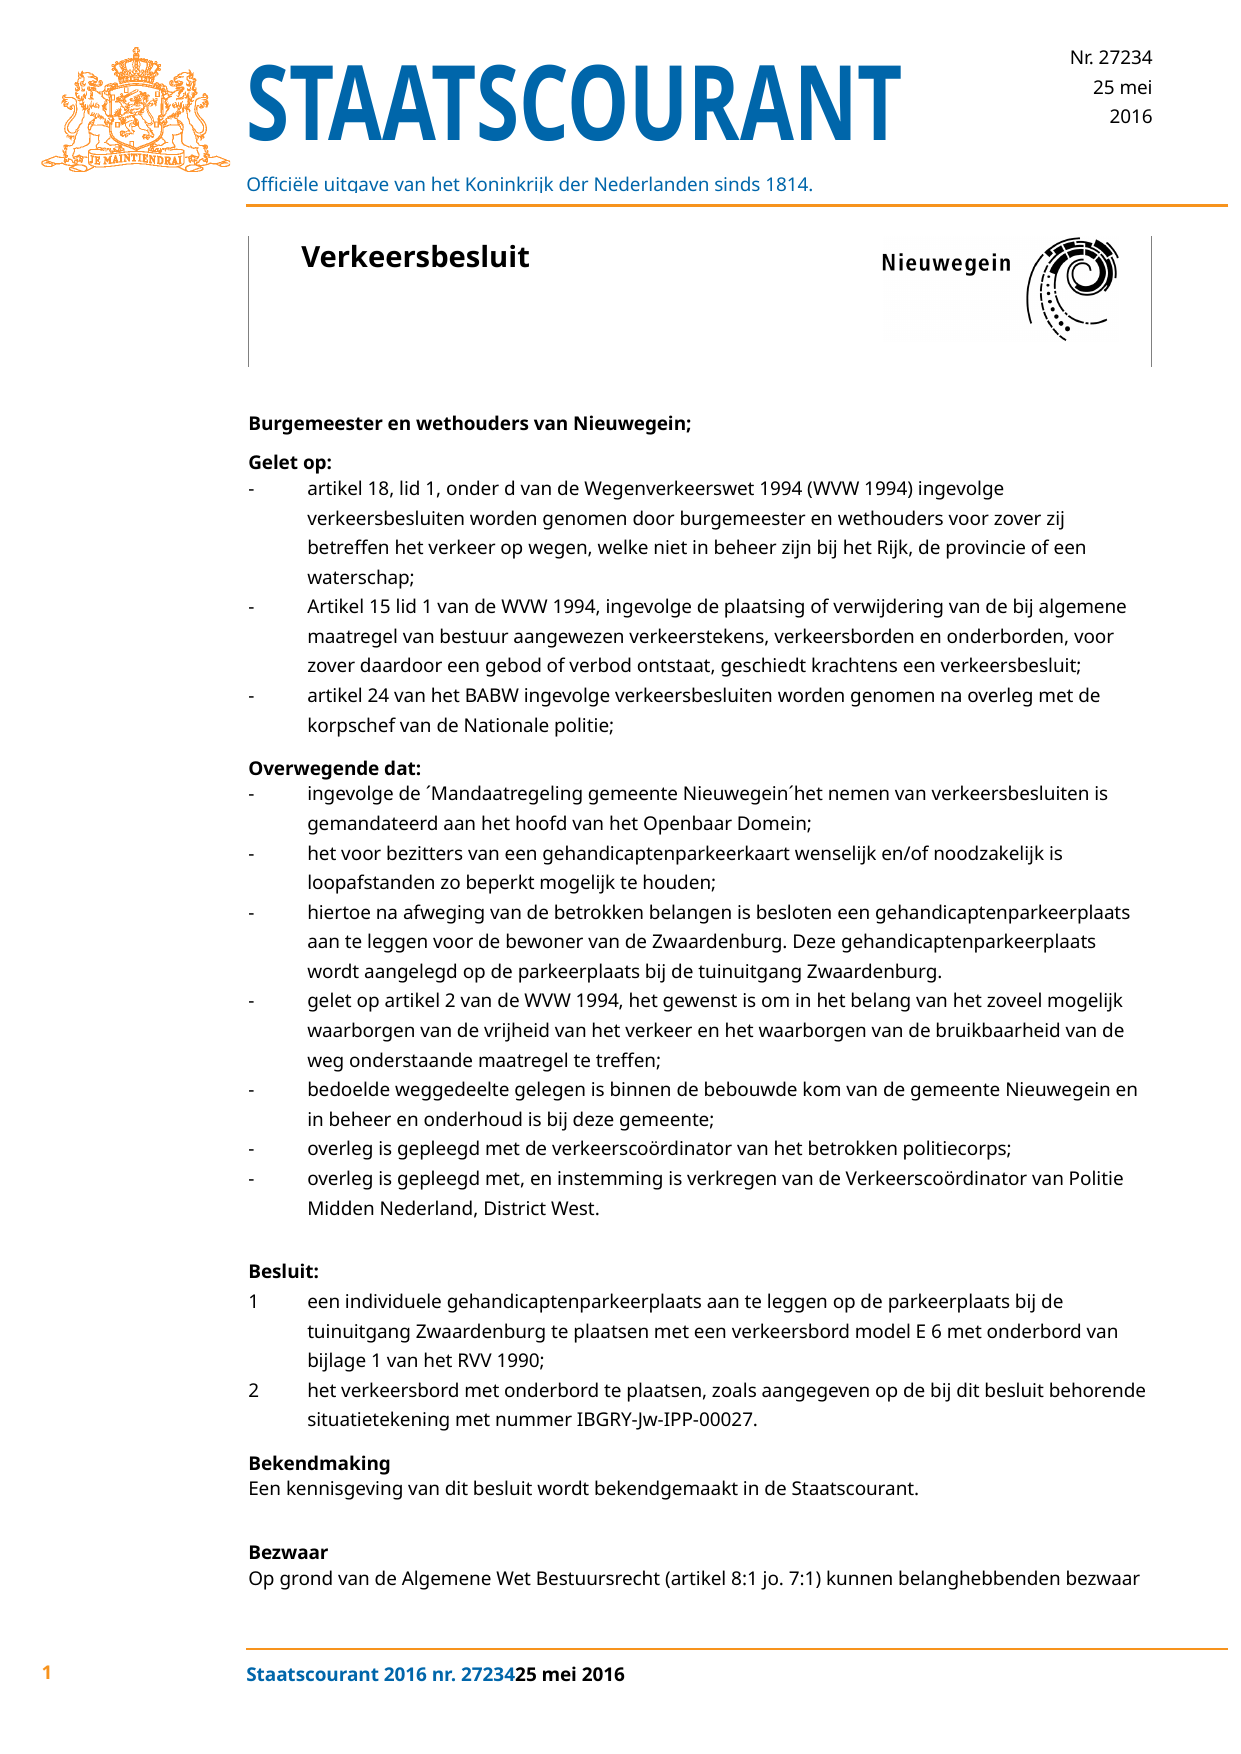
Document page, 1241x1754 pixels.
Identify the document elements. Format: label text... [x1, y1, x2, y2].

text Bezwaar [248, 1539, 1152, 1565]
text Overwegende dat: [248, 755, 1152, 781]
text Besluit: [248, 1259, 1152, 1284]
text Op grond van de Algemene Wet Bestuursrecht (artikel 8:1 jo. 7:1) kunnen belanghebbenden bezwaar [248, 1565, 1152, 1591]
text Gelet op: [248, 449, 1152, 475]
text Een kennisgeving van dit besluit wordt bekendgemaakt in de Staatscourant. [248, 1476, 1152, 1501]
table_header [850, 236, 1151, 367]
list het voor bezitters van een gehandicaptenparkeerkaart wenselijk en/of noodzakelijk is loopafstanden zo beperkt mogelijk te houden; [248, 840, 1152, 895]
list artikel 18, lid 1, onder d van de Wegenverkeerswet 1994 (WVW 1994) ingevolge verkeersbesluiten worden genomen door burgemeester en wethouders voor zover zij betreffen het verkeer op wegen, welke niet in beheer zijn bij het Rijk, de provincie of een waterschap; [248, 475, 1152, 589]
list ingevolge de ´Mandaatregeling gemeente Nieuwegein´het nemen van verkeersbesluiten is gemandateerd aan het hoofd van het Openbaar Domein; [248, 781, 1152, 836]
list overleg is gepleegd met de verkeerscoördinator van het betrokken politiecorps; [248, 1136, 1152, 1161]
list het verkeersbord met onderbord te plaatsen, zoals aangegeven op de bij dit besluit behorende situatietekening met nummer IBGRY-Jw-IPP-00027. [248, 1377, 1152, 1432]
picture [41, 47, 231, 172]
picture [882, 236, 1119, 342]
list bedoelde weggedeelte gelegen is binnen de bebouwde kom van de gemeente Nieuwegein en in beheer en onderhoud is bij deze gemeente; [248, 1076, 1152, 1132]
list gelet op artikel 2 van de WVW 1994, het gewenst is om in het belang van het zoveel mogelijk waarborgen van de vrijheid van het verkeer en het waarborgen van de bruikbaarheid van de weg onderstaande maatregel te treffen; [248, 988, 1152, 1073]
table_header Verkeersbesluit [249, 236, 850, 367]
text Burgemeester en wethouders van Nieuwegein; [248, 410, 1152, 436]
list Artikel 15 lid 1 van de WVW 1994, ingevolge de plaatsing of verwijdering van de bij algemene maatregel van bestuur aangewezen verkeerstekens, verkeersborden en onderborden, voor zover daardoor een gebod of verbod ontstaat, geschiedt krachtens een verkeersbesluit; [248, 593, 1152, 678]
list artikel 24 van het BABW ingevolge verkeersbesluiten worden genomen na overleg met de korpschef van de Nationale politie; [248, 682, 1152, 737]
list hiertoe na afweging van de betrokken belangen is besloten een gehandicaptenparkeerplaats aan te leggen voor de bewoner van de Zwaardenburg. Deze gehandicaptenparkeerplaats wordt aangelegd op de parkeerplaats bij de tuinuitgang Zwaardenburg. [248, 899, 1152, 984]
text Bekendmaking [248, 1450, 1152, 1476]
list overleg is gepleegd met, en instemming is verkregen van de Verkeerscoördinator van Politie Midden Nederland, District West. [248, 1165, 1152, 1221]
list een individuele gehandicaptenparkeerplaats aan te leggen op de parkeerplaats bij de tuinuitgang Zwaardenburg te plaatsen met een verkeersbord model E 6 met onderbord van bijlage 1 van het RVV 1990; [248, 1288, 1152, 1373]
